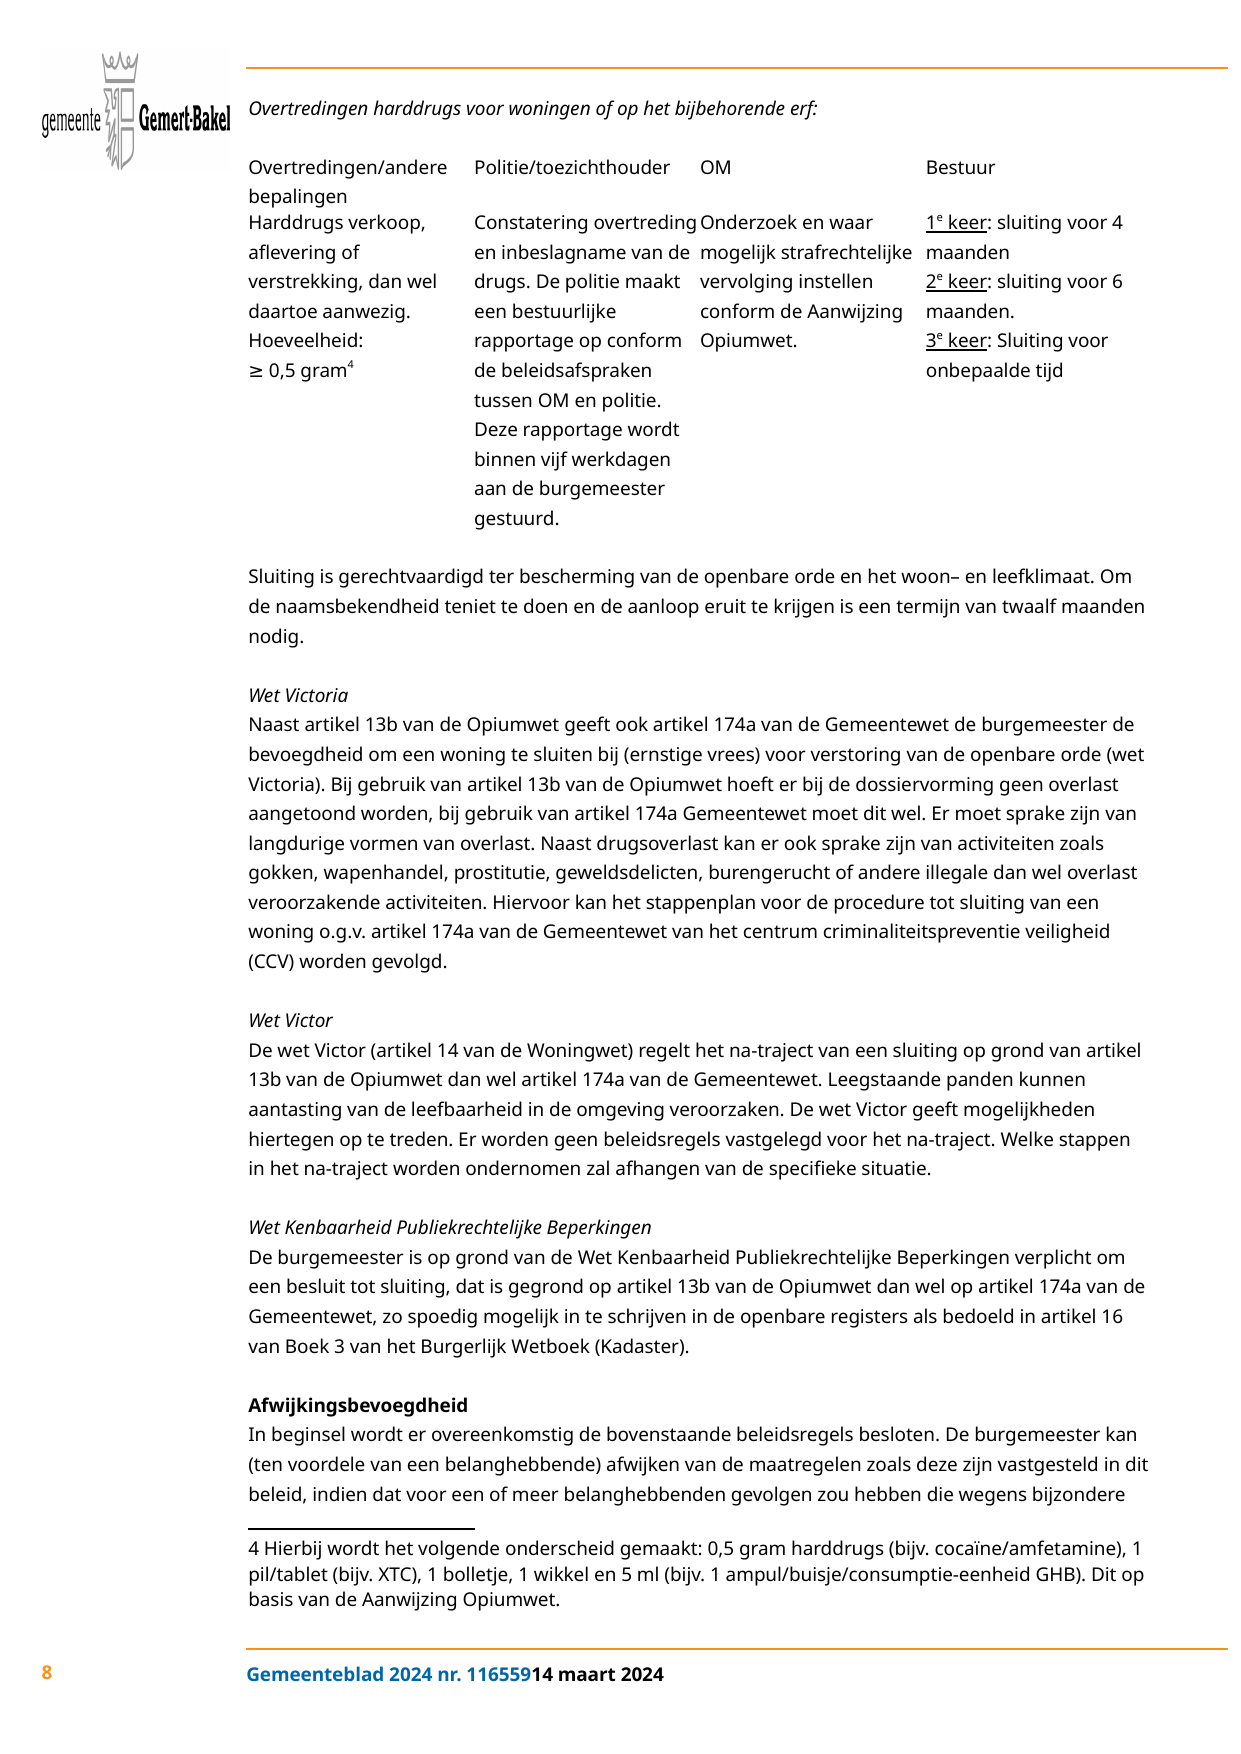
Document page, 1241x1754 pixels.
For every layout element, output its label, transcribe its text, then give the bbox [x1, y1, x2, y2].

text Wet Victor [248, 1007, 1152, 1033]
text Wet Victoria [248, 682, 1152, 708]
table_header Bestuur [926, 154, 1152, 209]
table_header Overtredingen/andere bepalingen [248, 154, 474, 209]
table_header OM [700, 154, 926, 209]
text De burgemeester is op grond van de Wet Kenbaarheid Publiekrechtelijke Beperkingen verplicht om een besluit tot sluiting, dat is gegrond op artikel 13b van de Opiumwet dan wel op artikel 174a van de Gemeentewet, zo spoedig mogelijk in te schrijven in de openbare registers als bedoeld in artikel 16 van Boek 3 van het Burgerlijk Wetboek (Kadaster). [248, 1244, 1152, 1359]
text De wet Victor (artikel 14 van de Woningwet) regelt het na-traject van een sluiting op grond van artikel 13b van de Opiumwet dan wel artikel 174a van de Gemeentewet. Leegstaande panden kunnen aantasting van de leefbaarheid in de omgeving veroorzaken. De wet Victor geeft mogelijkheden hiertegen op te treden. Er worden geen beleidsregels vastgelegd voor het na-traject. Welke stappen in het na-traject worden ondernomen zal afhangen van de specifieke situatie. [248, 1037, 1152, 1181]
text Sluiting is gerechtvaardigd ter bescherming van de openbare orde en het woon– en leefklimaat. Om de naamsbekendheid teniet te doen en de aanloop eruit te krijgen is een termijn van twaalf maanden nodig. [248, 564, 1152, 649]
table_cell Onderzoek en waar mogelijk strafrechtelijke vervolging instellen conform de Aanwijzing Opiumwet. [700, 209, 926, 531]
picture [41, 47, 231, 172]
table_cell Constatering overtreding en inbeslagname van de drugs. De politie maakt een bestuurlijke rapportage op conform de beleidsafspraken tussen OM en politie. Deze rapportage wordt binnen vijf werkdagen aan de burgemeester gestuurd. [474, 209, 700, 531]
table_header Politie/toezichthouder [474, 154, 700, 209]
table_cell 1e keer: sluiting voor 4 maanden 2e keer: sluiting voor 6 maanden. 3e keer: Sluiting voor onbepaalde tijd [926, 209, 1152, 531]
text Naast artikel 13b van de Opiumwet geeft ook artikel 174a van de Gemeentewet de burgemeester de bevoegdheid om een woning te sluiten bij (ernstige vrees) voor verstoring van de openbare orde (wet Victoria). Bij gebruik van artikel 13b van de Opiumwet hoeft er bij de dossiervorming geen overlast aangetoond worden, bij gebruik van artikel 174a Gemeentewet moet dit wel. Er moet sprake zijn van langdurige vormen van overlast. Naast drugsoverlast kan er ook sprake zijn van activiteiten zoals gokken, wapenhandel, prostitutie, geweldsdelicten, burengerucht of andere illegale dan wel overlast veroorzakende activiteiten. Hiervoor kan het stappenplan voor de procedure tot sluiting van een woning o.g.v. artikel 174a van de Gemeentewet van het centrum criminaliteitspreventie veiligheid (CCV) worden gevolgd. [248, 712, 1152, 974]
text In beginsel wordt er overeenkomstig de bovenstaande beleidsregels besloten. De burgemeester kan (ten voordele van een belanghebbende) afwijken van de maatregelen zoals deze zijn vastgesteld in dit beleid, indien dat voor een of meer belanghebbenden gevolgen zou hebben die wegens bijzondere [248, 1422, 1152, 1507]
text Afwijkingsbevoegdheid [248, 1392, 1152, 1418]
table_cell Harddrugs verkoop, aflevering of verstrekking, dan wel daartoe aanwezig. Hoeveelheid: ≥ 0,5 gram [248, 209, 474, 531]
text Overtredingen harddrugs voor woningen of op het bijbehorende erf: [248, 95, 1152, 121]
text Wet Kenbaarheid Publiekrechtelijke Beperkingen [248, 1214, 1152, 1240]
